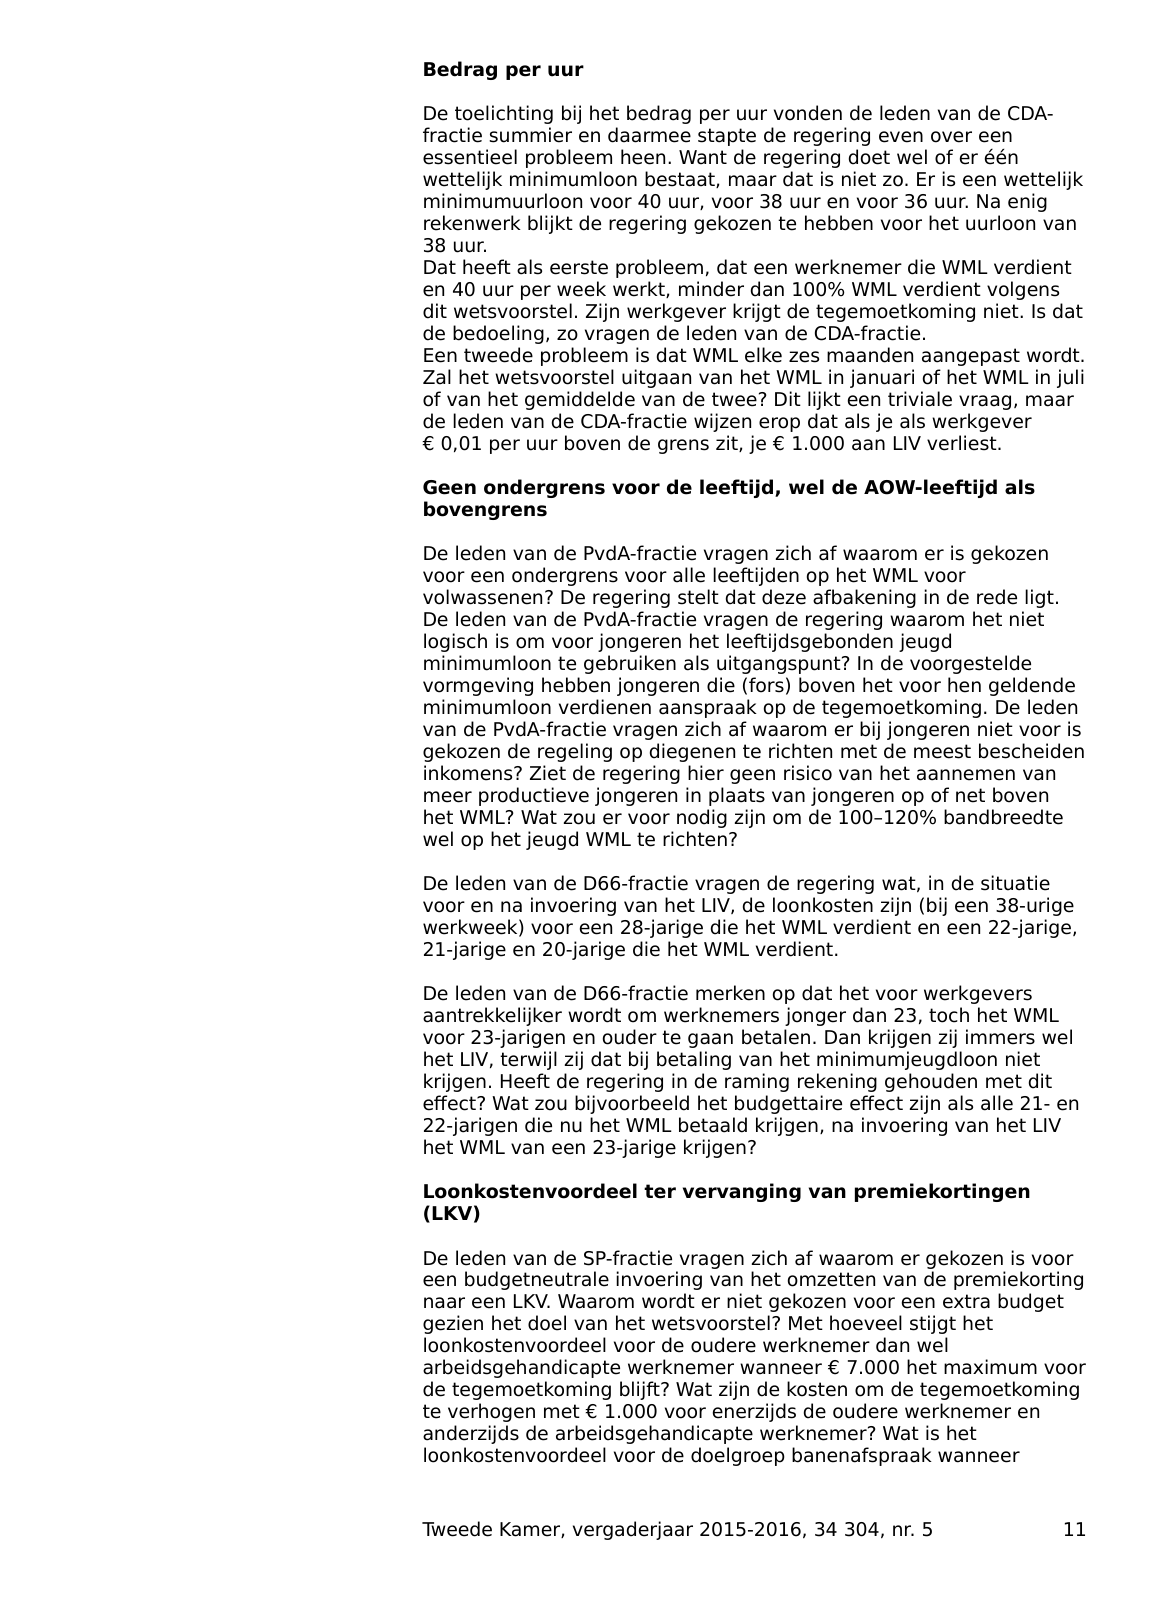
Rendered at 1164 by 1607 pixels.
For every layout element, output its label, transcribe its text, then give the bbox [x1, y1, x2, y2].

text Een tweede probleem is dat WML elke zes maanden aangepast wordt. Zal het wetsvoorstel uitgaan van het WML in januari of het WML in juli of van het gemiddelde van de twee? Dit lijkt een triviale vraag, maar de leden van de CDA-fractie wijzen erop dat als je als werkgever € 0,01 per uur boven de grens zit, je € 1.000 aan LIV verliest. [422, 345, 1087, 455]
text De leden van de D66-fractie vragen de regering wat, in de situatie voor en na invoering van het LIV, de loonkosten zijn (bij een 38-urige werkweek) voor een 28-jarige die het WML verdient en een 22-jarige, 21-jarige en 20-jarige die het WML verdient. [422, 873, 1087, 961]
text minimumloon verdienen aanspraak op de tegemoetkoming. De leden van de PvdA-fractie vragen zich af waarom er bij jongeren niet voor is gekozen de regeling op diegenen te richten met de meest bescheiden inkomens? Ziet de regering hier geen risico van het aannemen van meer productieve jongeren in plaats van jongeren op of net boven het WML? Wat zou er voor nodig zijn om de 100–120% bandbreedte wel op het jeugd WML te richten? [422, 697, 1087, 851]
text De leden van de D66-fractie merken op dat het voor werkgevers aantrekkelijker wordt om werknemers jonger dan 23, toch het WML voor 23-jarigen en ouder te gaan betalen. Dan krijgen zij immers wel het LIV, terwijl zij dat bij betaling van het minimumjeugdloon niet krijgen. Heeft de regering in de raming rekening gehouden met dit effect? Wat zou bijvoorbeeld het budgettaire effect zijn als alle 21- en 22-jarigen die nu het WML betaald krijgen, na invoering van het LIV het WML van een 23-jarige krijgen? [422, 983, 1087, 1159]
subtitle Bedrag per uur [422, 59, 1087, 81]
subtitle Loonkostenvoordeel ter vervanging van premiekortingen (LKV) [422, 1181, 1087, 1225]
text De leden van de PvdA-fractie vragen zich af waarom er is gekozen voor een ondergrens voor alle leeftijden op het WML voor volwassenen? De regering stelt dat deze afbakening in de rede ligt. De leden van de PvdA-fractie vragen de regering waarom het niet logisch is om voor jongeren het leeftijdsgebonden jeugd minimumloon te gebruiken als uitgangspunt? In de voorgestelde vormgeving hebben jongeren die (fors) boven het voor hen geldende [422, 543, 1087, 697]
subtitle Geen ondergrens voor de leeftijd, wel de AOW-leeftijd als bovengrens [422, 477, 1087, 521]
text De toelichting bij het bedrag per uur vonden de leden van de CDA-fractie summier en daarmee stapte de regering even over een essentieel probleem heen. Want de regering doet wel of er één wettelijk minimumloon bestaat, maar dat is niet zo. Er is een wettelijk minimumuurloon voor 40 uur, voor 38 uur en voor 36 uur. Na enig rekenwerk blijkt de regering gekozen te hebben voor het uurloon van 38 uur. [422, 103, 1087, 257]
text De leden van de SP-fractie vragen zich af waarom er gekozen is voor een budgetneutrale invoering van het omzetten van de premiekorting naar een LKV. Waarom wordt er niet gekozen voor een extra budget gezien het doel van het wetsvoorstel? Met hoeveel stijgt het loonkostenvoordeel voor de oudere werknemer dan wel arbeidsgehandicapte werknemer wanneer € 7.000 het maximum voor de tegemoetkoming blijft? Wat zijn de kosten om de tegemoetkoming te verhogen met € 1.000 voor enerzijds de oudere werknemer en anderzijds de arbeidsgehandicapte werknemer? Wat is het loonkostenvoordeel voor de doelgroep banenafspraak wanneer [422, 1247, 1087, 1467]
text Dat heeft als eerste probleem, dat een werknemer die WML verdient en 40 uur per week werkt, minder dan 100% WML verdient volgens dit wetsvoorstel. Zijn werkgever krijgt de tegemoetkoming niet. Is dat de bedoeling, zo vragen de leden van de CDA-fractie. [422, 257, 1087, 345]
